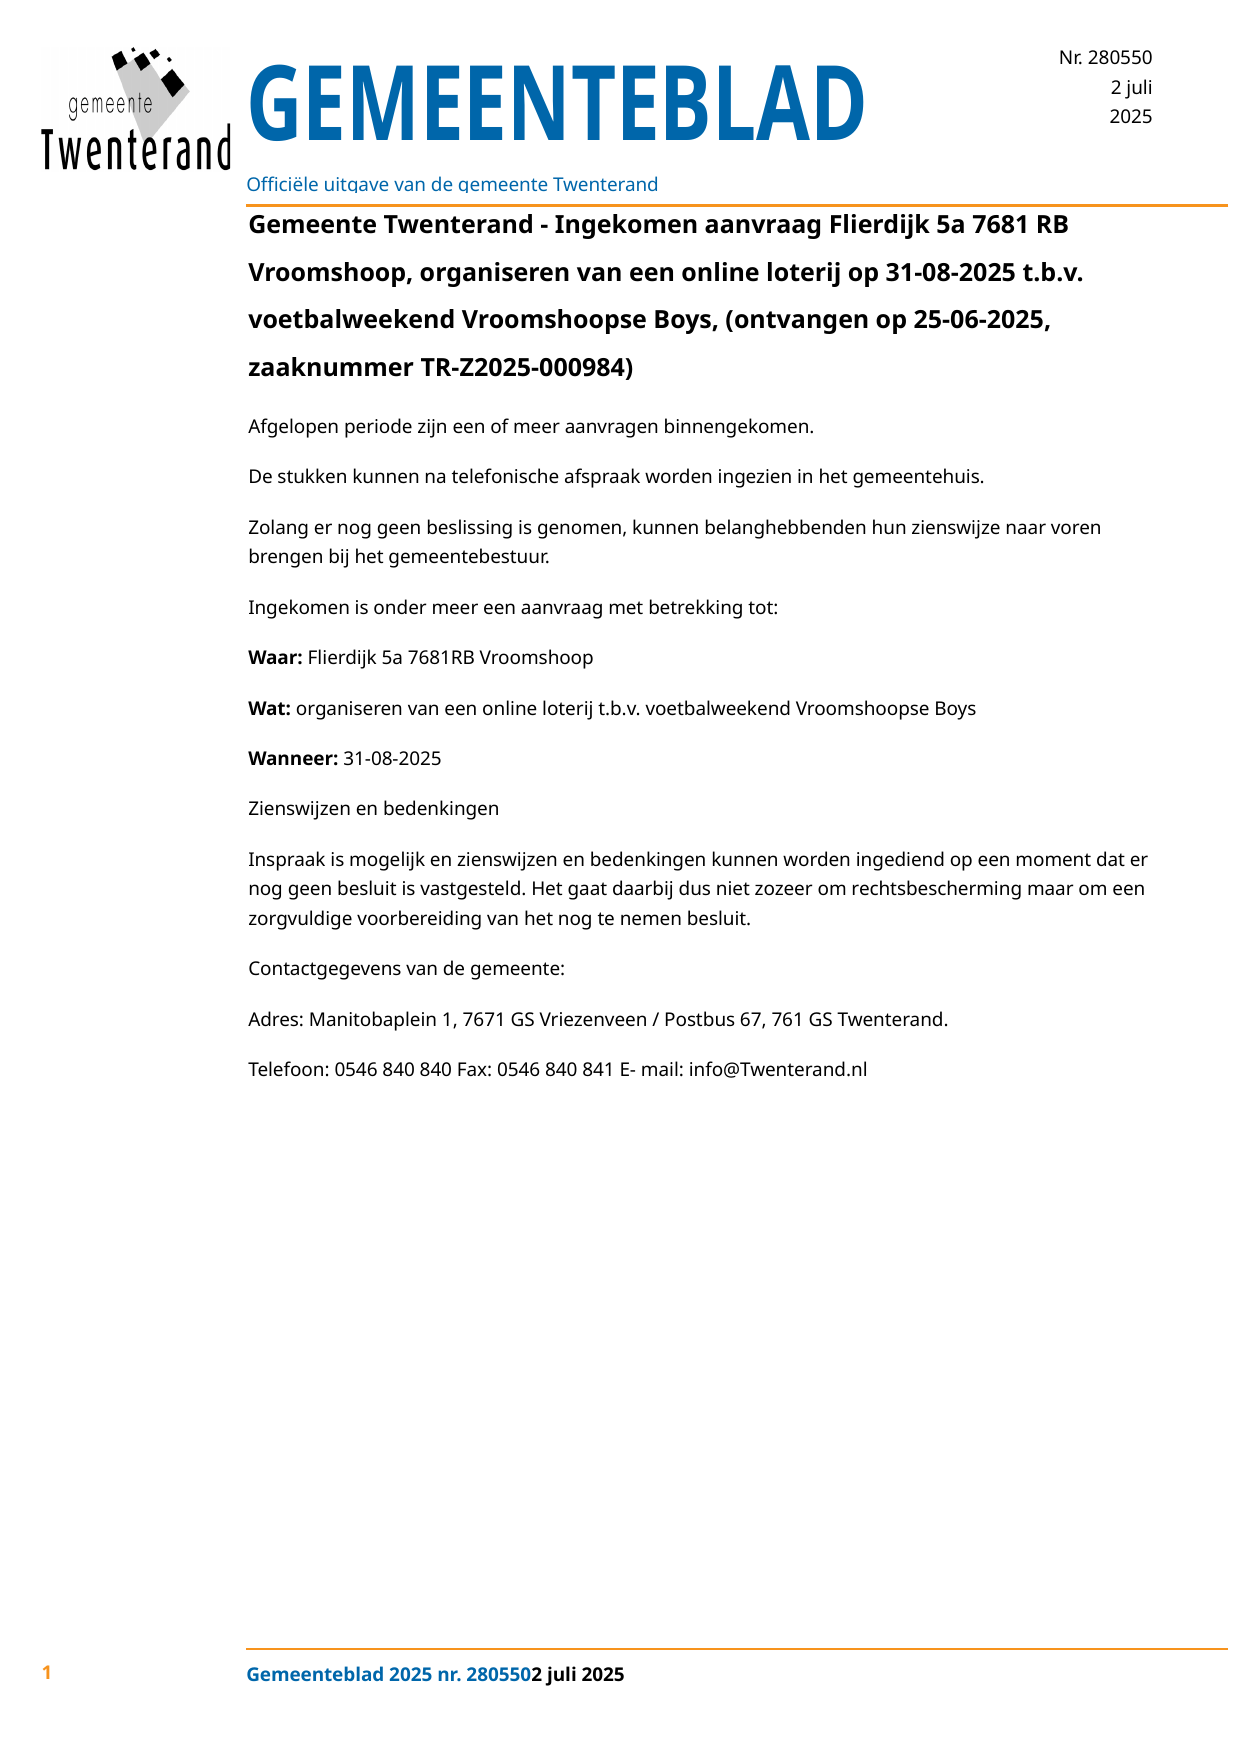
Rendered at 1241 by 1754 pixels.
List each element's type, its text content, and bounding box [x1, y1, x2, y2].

text Zienswijzen en bedenkingen [248, 796, 1152, 821]
text Gemeente Twenterand - Ingekomen aanvraag Flierdijk 5a 7681 RB Vroomshoop, organiseren van een online loterij op 31-08-2025 t.b.v. voetbalweekend Vroomshoopse Boys, (ontvangen op 25-06-2025, zaaknummer TR-Z2025-000984) [248, 207, 1152, 384]
text Adres: Manitobaplein 1, 7671 GS Vriezenveen / Postbus 67, 761 GS Twenterand. [248, 1006, 1152, 1032]
text Wat: organiseren van een online loterij t.b.v. voetbalweekend Vroomshoopse Boys [248, 695, 1152, 721]
text Ingekomen is onder meer een aanvraag met betrekking tot: [248, 594, 1152, 620]
text Wanneer: 31-08-2025 [248, 745, 1152, 771]
text Zolang er nog geen beslissing is genomen, kunnen belanghebbenden hun zienswijze naar voren brengen bij het gemeentebestuur. [248, 514, 1152, 569]
text Waar: Flierdijk 5a 7681RB Vroomshoop [248, 644, 1152, 670]
text De stukken kunnen na telefonische afspraak worden ingezien in het gemeentehuis. [248, 463, 1152, 489]
picture [41, 47, 231, 172]
text Contactgegevens van de gemeente: [248, 956, 1152, 981]
text Inspraak is mogelijk en zienswijzen en bedenkingen kunnen worden ingediend op een moment dat er nog geen besluit is vastgesteld. Het gaat daarbij dus niet zozeer om rechtsbescherming maar om een zorgvuldige voorbereiding van het nog te nemen besluit. [248, 846, 1152, 931]
text Afgelopen periode zijn een of meer aanvragen binnengekomen. [248, 413, 1152, 439]
text Telefoon: 0546 840 840 Fax: 0546 840 841 E- mail: info@Twenterand.nl [248, 1056, 1152, 1082]
